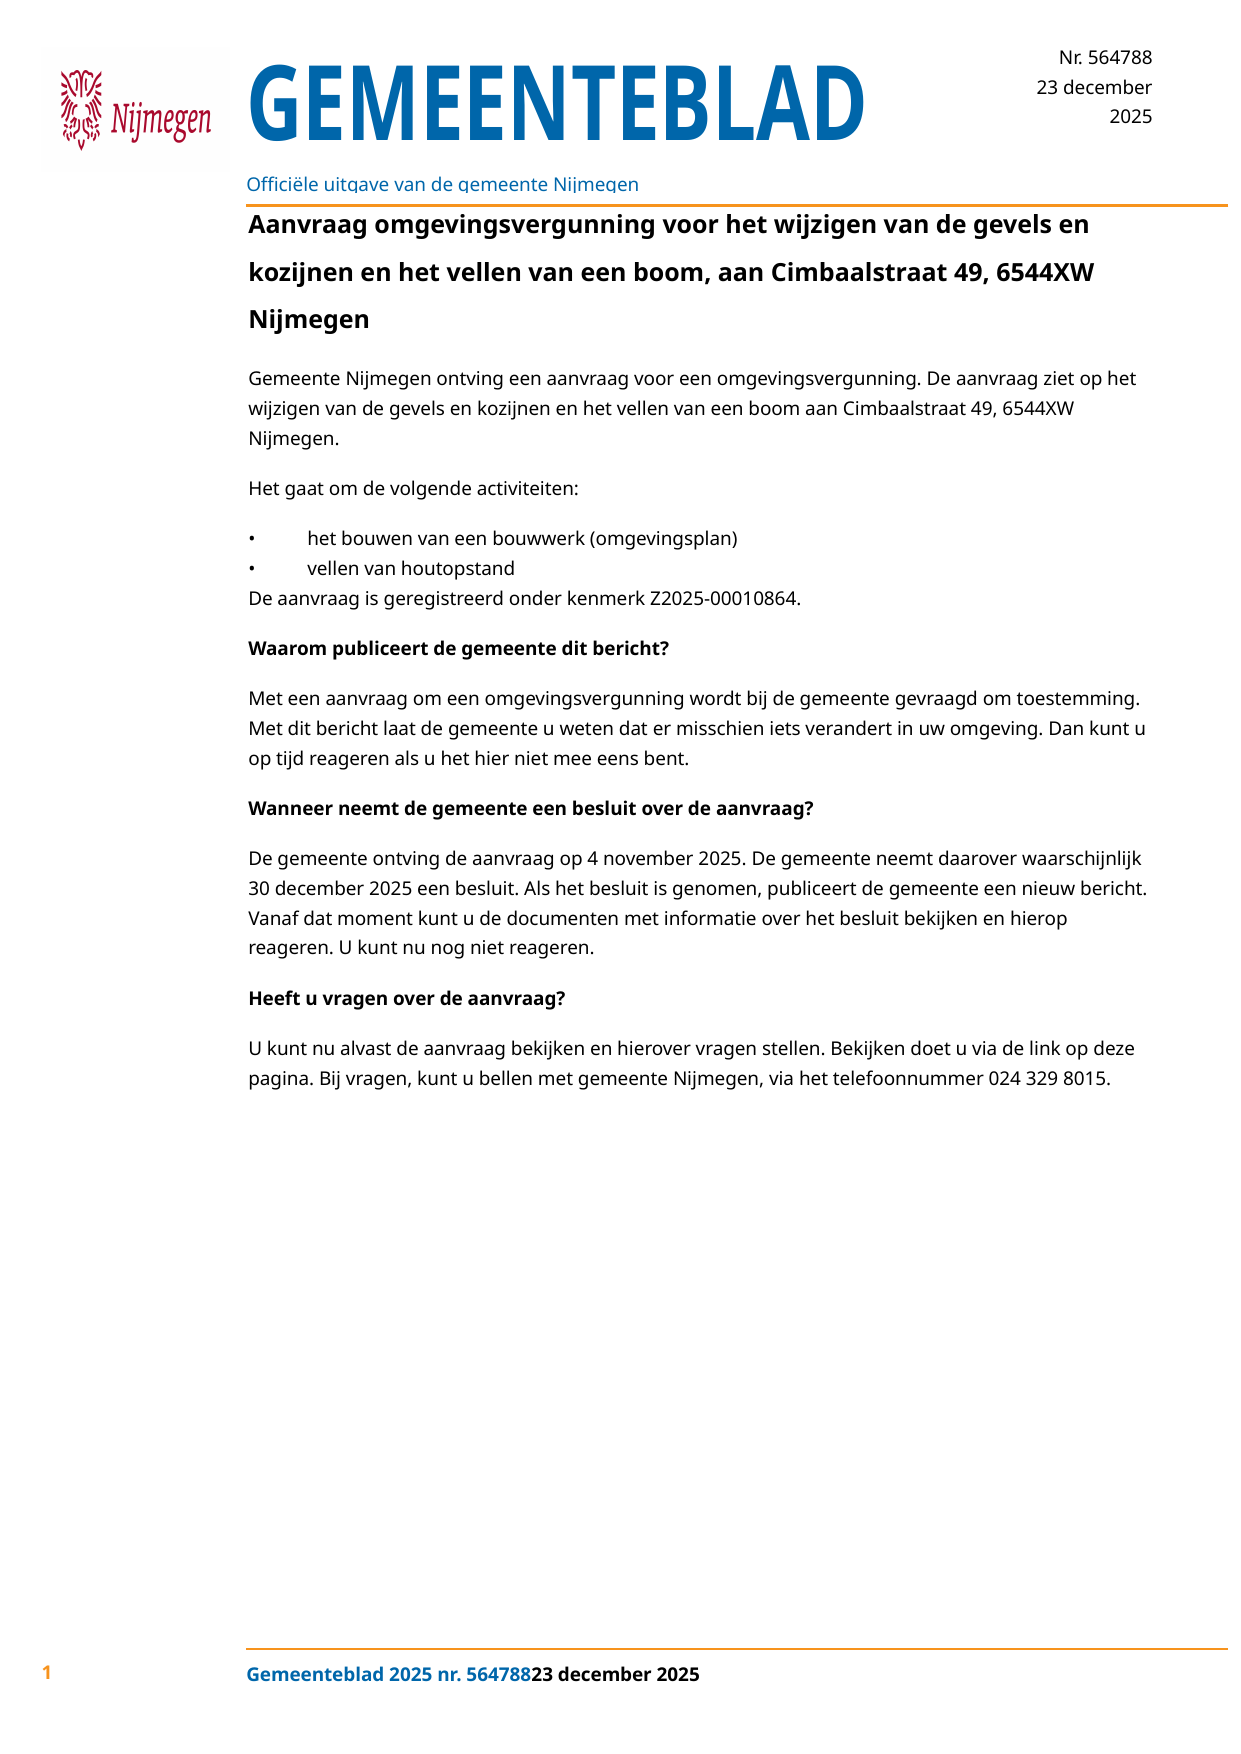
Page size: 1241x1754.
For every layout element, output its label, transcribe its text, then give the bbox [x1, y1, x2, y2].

list vellen van houtopstand [248, 555, 1152, 581]
text Met een aanvraag om een omgevingsvergunning wordt bij de gemeente gevraagd om toestemming. Met dit bericht laat de gemeente u weten dat er misschien iets verandert in uw omgeving. Dan kunt u op tijd reageren als u het hier niet mee eens bent. [248, 686, 1152, 770]
text Waarom publiceert de gemeente dit bericht? [248, 635, 1152, 661]
text Aanvraag omgevingsvergunning voor het wijzigen van de gevels en kozijnen en het vellen van een boom, aan Cimbaalstraat 49, 6544XW Nijmegen [248, 207, 1152, 336]
text De gemeente ontving de aanvraag op 4 november 2025. De gemeente neemt daarover waarschijnlijk 30 december 2025 een besluit. Als het besluit is genomen, publiceert de gemeente een nieuw bericht. Vanaf dat moment kunt u de documenten met informatie over het besluit bekijken en hierop reageren. U kunt nu nog niet reageren. [248, 846, 1152, 960]
text Gemeente Nijmegen ontving een aanvraag voor een omgevingsvergunning. De aanvraag ziet op het wijzigen van de gevels en kozijnen en het vellen van een boom aan Cimbaalstraat 49, 6544XW Nijmegen. [248, 366, 1152, 450]
text Heeft u vragen over de aanvraag? [248, 985, 1152, 1010]
text Het gaat om de volgende activiteiten: [248, 475, 1152, 501]
list het bouwen van een bouwwerk (omgevingsplan) [248, 526, 1152, 551]
text Wanneer neemt de gemeente een besluit over de aanvraag? [248, 795, 1152, 821]
picture [41, 47, 231, 172]
text De aanvraag is geregistreerd onder kenmerk Z2025-00010864. [248, 585, 1152, 610]
text U kunt nu alvast de aanvraag bekijken en hierover vragen stellen. Bekijken doet u via de link op deze pagina. Bij vragen, kunt u bellen met gemeente Nijmegen, via het telefoonnummer 024 329 8015. [248, 1035, 1152, 1090]
